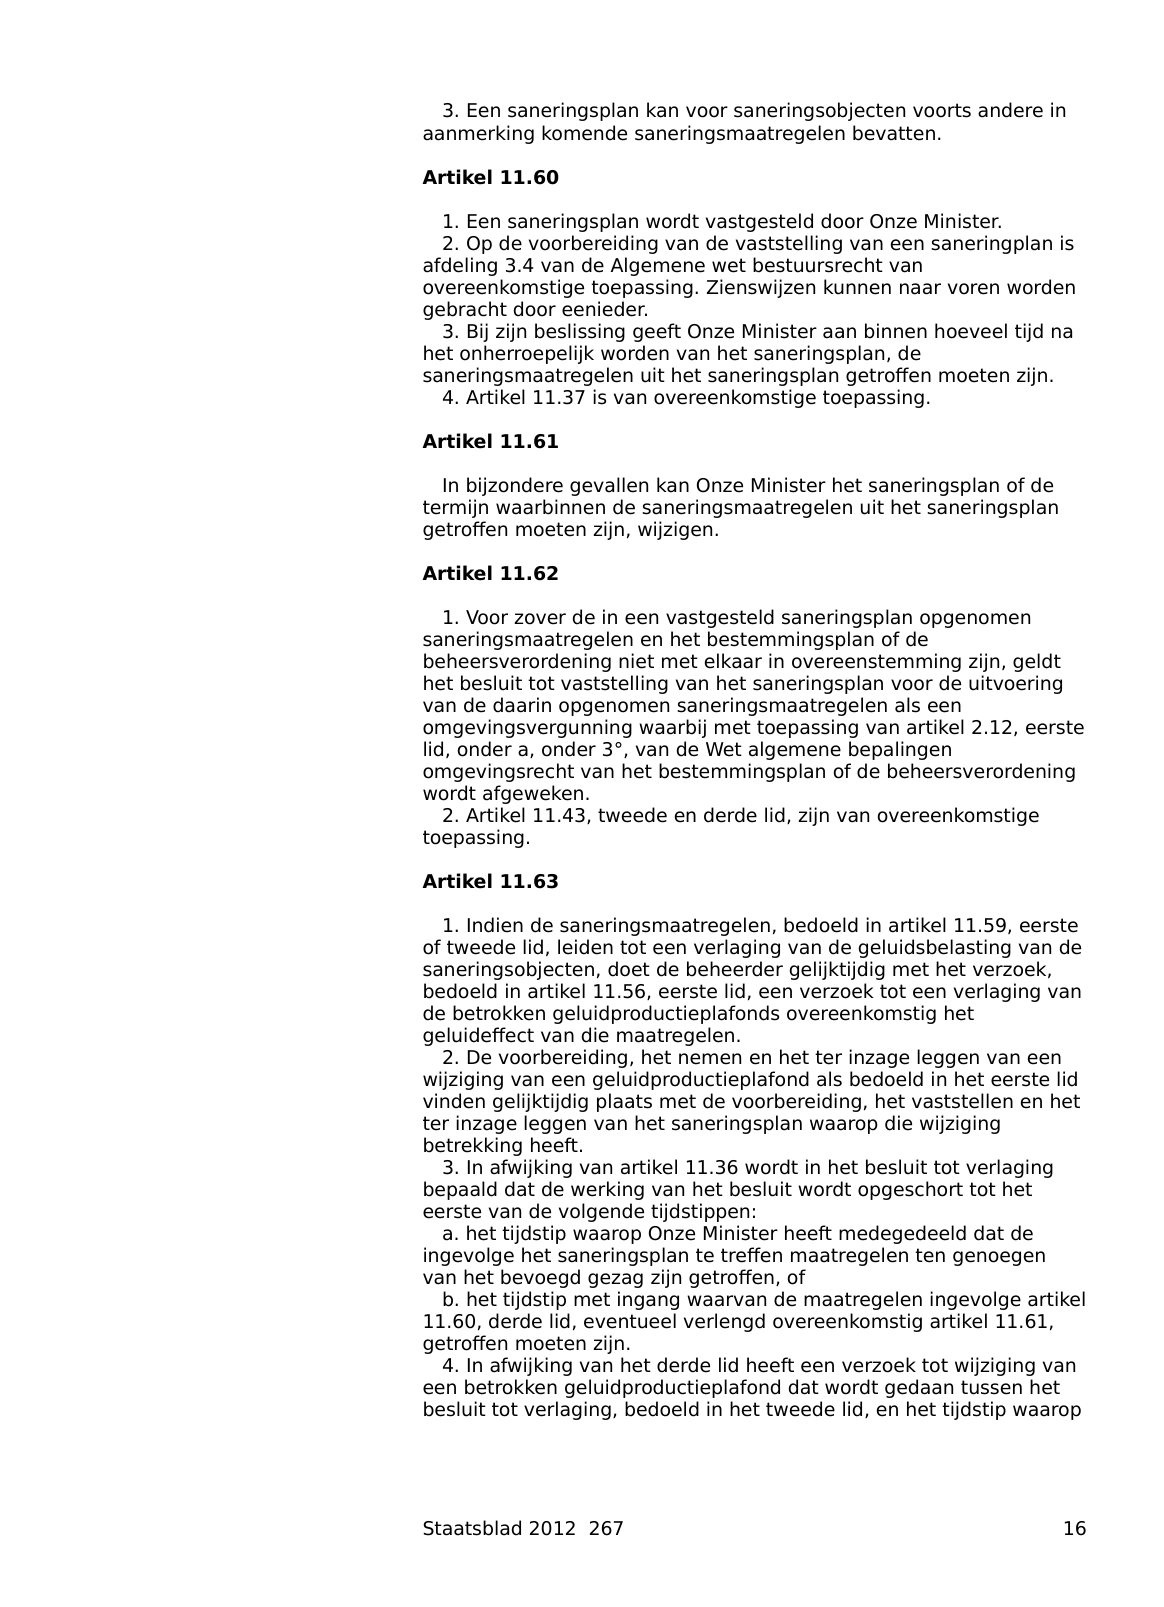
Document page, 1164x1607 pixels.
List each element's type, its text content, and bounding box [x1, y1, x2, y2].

text 2. De voorbereiding, het nemen en het ter inzage leggen van een wijziging van een geluidproductieplafond als bedoeld in het eerste lid vinden gelijktijdig plaats met de voorbereiding, het vaststellen en het ter inzage leggen van het saneringsplan waarop die wijziging betrekking heeft. [422, 1047, 1087, 1157]
text 2. Artikel 11.43, tweede en derde lid, zijn van overeenkomstige toepassing. [422, 805, 1087, 849]
subtitle Artikel 11.60 [422, 167, 1087, 188]
text 1. Voor zover de in een vastgesteld saneringsplan opgenomen saneringsmaatregelen en het bestemmingsplan of de beheersverordening niet met elkaar in overeenstemming zijn, geldt het besluit tot vaststelling van het saneringsplan voor de uitvoering van de daarin opgenomen saneringsmaatregelen als een omgevingsvergunning waarbij met toepassing van artikel 2.12, eerste lid, onder a, onder 3°, van de Wet algemene bepalingen omgevingsrecht van het bestemmingsplan of de beheersverordening wordt afgeweken. [422, 607, 1087, 805]
text 3. In afwijking van artikel 11.36 wordt in het besluit tot verlaging bepaald dat de werking van het besluit wordt opgeschort tot het eerste van de volgende tijdstippen: [422, 1157, 1087, 1223]
text 4. Artikel 11.37 is van overeenkomstige toepassing. [422, 387, 1087, 408]
text a. het tijdstip waarop Onze Minister heeft medegedeeld dat de ingevolge het saneringsplan te treffen maatregelen ten genoegen van het bevoegd gezag zijn getroffen, of [422, 1223, 1087, 1289]
text 3. Een saneringsplan kan voor saneringsobjecten voorts andere in aanmerking komende saneringsmaatregelen bevatten. [422, 100, 1087, 144]
text 2. Op de voorbereiding van de vaststelling van een saneringplan is afdeling 3.4 van de Algemene wet bestuursrecht van overeenkomstige toepassing. Zienswijzen kunnen naar voren worden gebracht door eenieder. [422, 233, 1087, 321]
text In bijzondere gevallen kan Onze Minister het saneringsplan of de termijn waarbinnen de saneringsmaatregelen uit het saneringsplan getroffen moeten zijn, wijzigen. [422, 475, 1087, 541]
subtitle Artikel 11.62 [422, 563, 1087, 585]
text 1. Indien de saneringsmaatregelen, bedoeld in artikel 11.59, eerste of tweede lid, leiden tot een verlaging van de geluidsbelasting van de saneringsobjecten, doet de beheerder gelijktijdig met het verzoek, bedoeld in artikel 11.56, eerste lid, een verzoek tot een verlaging van de betrokken geluidproductieplafonds overeenkomstig het geluideffect van die maatregelen. [422, 915, 1087, 1047]
subtitle Artikel 11.63 [422, 871, 1087, 893]
subtitle Artikel 11.61 [422, 431, 1087, 453]
text 4. In afwijking van het derde lid heeft een verzoek tot wijziging van een betrokken geluidproductieplafond dat wordt gedaan tussen het besluit tot verlaging, bedoeld in het tweede lid, en het tijdstip waarop [422, 1355, 1087, 1421]
text b. het tijdstip met ingang waarvan de maatregelen ingevolge artikel 11.60, derde lid, eventueel verlengd overeenkomstig artikel 11.61, getroffen moeten zijn. [422, 1289, 1087, 1355]
text 1. Een saneringsplan wordt vastgesteld door Onze Minister. [422, 211, 1087, 233]
text 3. Bij zijn beslissing geeft Onze Minister aan binnen hoeveel tijd na het onherroepelijk worden van het saneringsplan, de saneringsmaatregelen uit het saneringsplan getroffen moeten zijn. [422, 321, 1087, 387]
